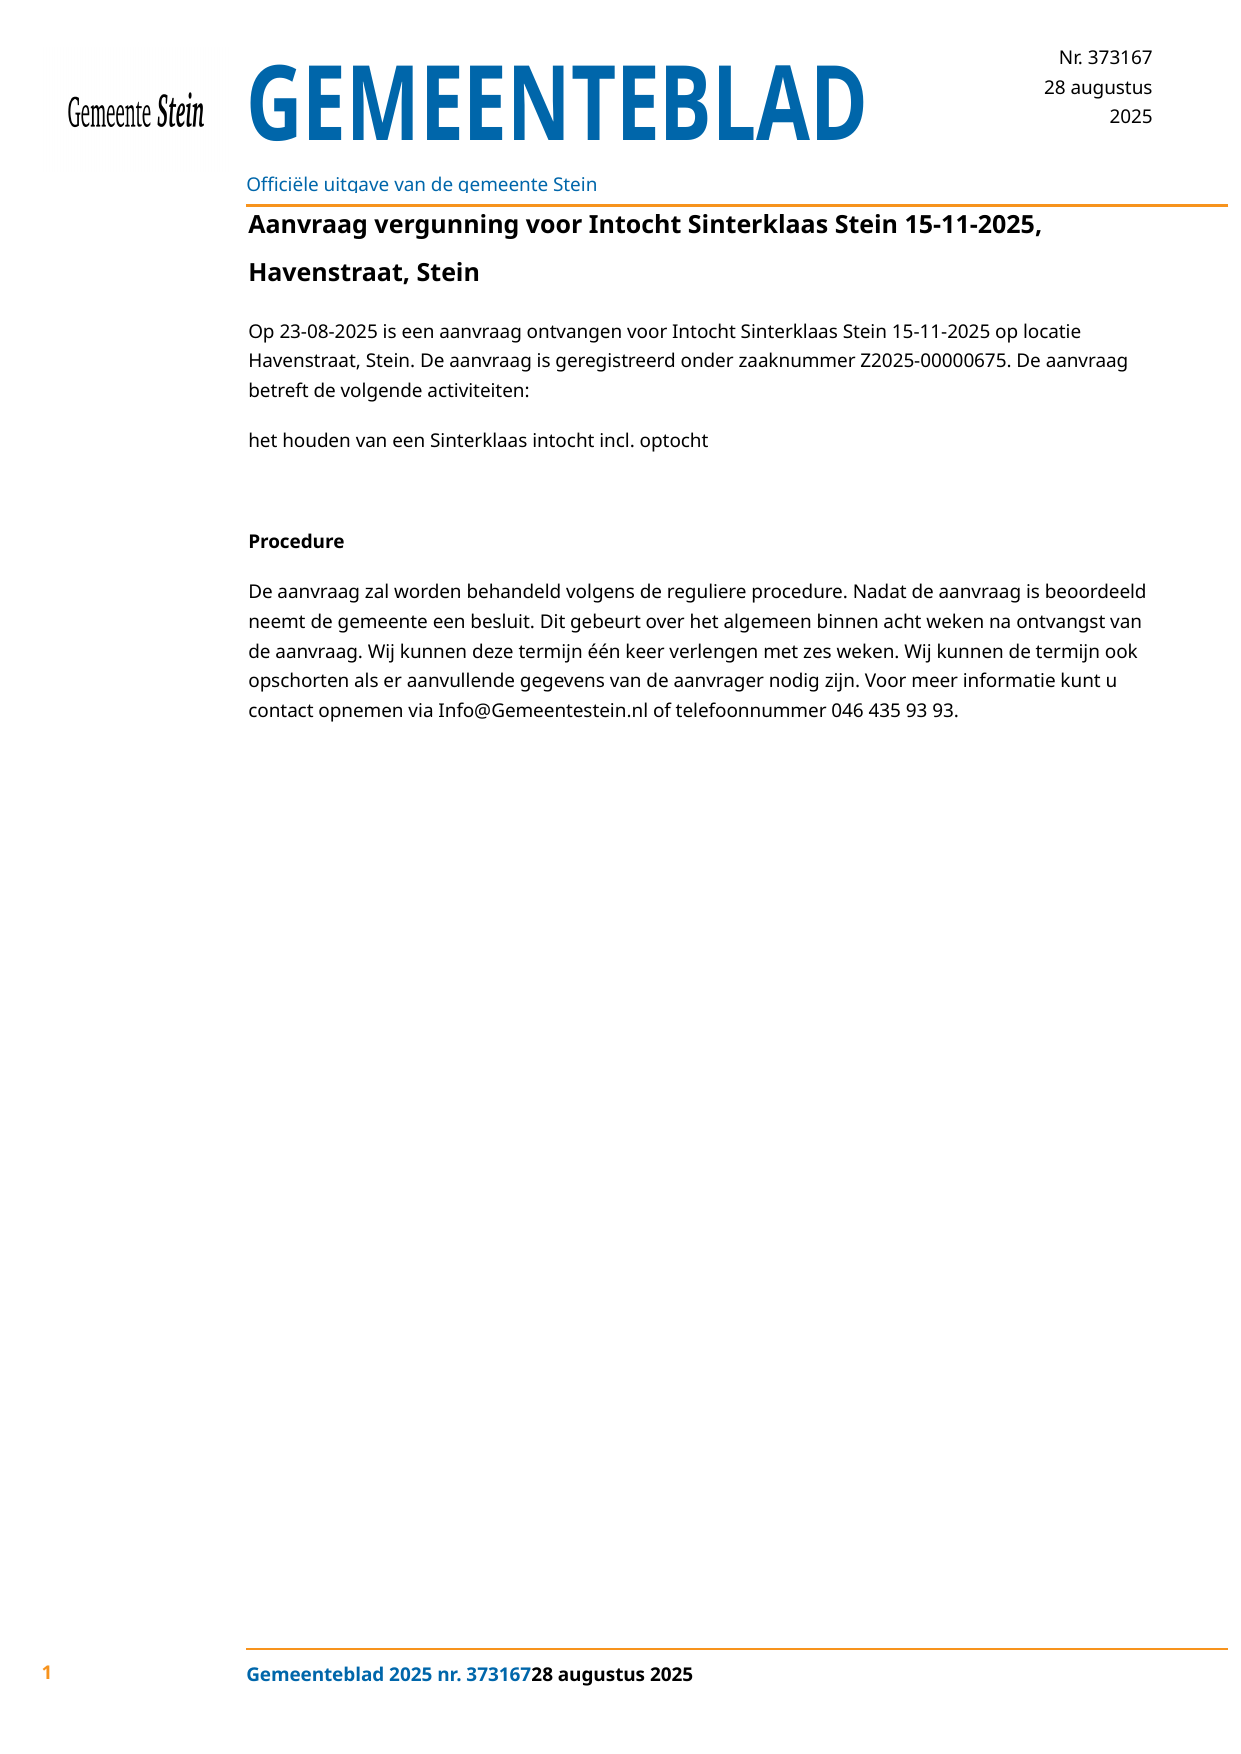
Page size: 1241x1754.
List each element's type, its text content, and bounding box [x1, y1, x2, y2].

text De aanvraag zal worden behandeld volgens de reguliere procedure. Nadat de aanvraag is beoordeeld neemt de gemeente een besluit. Dit gebeurt over het algemeen binnen acht weken na ontvangst van de aanvraag. Wij kunnen deze termijn één keer verlengen met zes weken. Wij kunnen de termijn ook opschorten als er aanvullende gegevens van de aanvrager nodig zijn. Voor meer informatie kunt u contact opnemen via Info@Gemeentestein.nl of telefoonnummer 046 435 93 93. [248, 579, 1152, 723]
text Aanvraag vergunning voor Intocht Sinterklaas Stein 15-11-2025, Havenstraat, Stein [248, 207, 1152, 288]
picture [41, 47, 231, 172]
text het houden van een Sinterklaas intocht incl. optocht [248, 427, 1152, 453]
text Op 23-08-2025 is een aanvraag ontvangen voor Intocht Sinterklaas Stein 15-11-2025 op locatie Havenstraat, Stein. De aanvraag is geregistreerd onder zaaknummer Z2025-00000675. De aanvraag betreft de volgende activiteiten: [248, 318, 1152, 403]
text Procedure [248, 528, 1152, 554]
